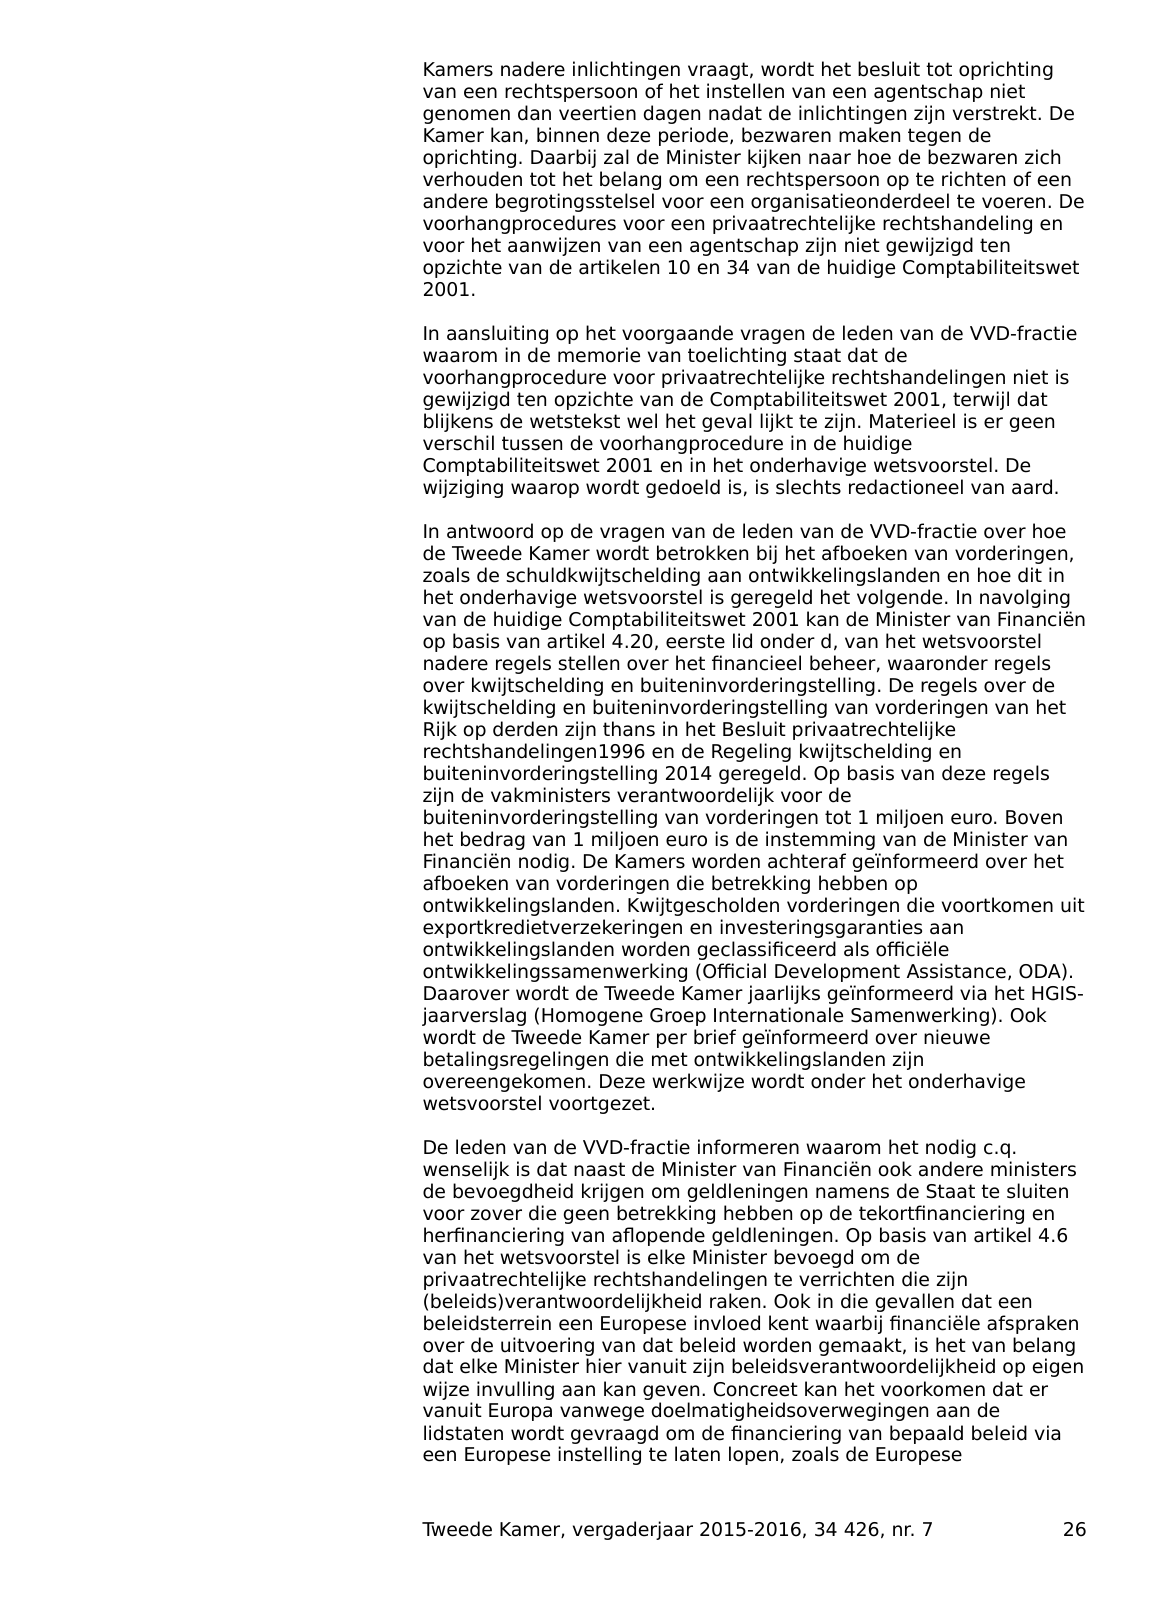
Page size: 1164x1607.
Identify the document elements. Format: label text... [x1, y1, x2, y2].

text De leden van de VVD-fractie informeren waarom het nodig c.q. wenselijk is dat naast de Minister van Financiën ook andere ministers de bevoegdheid krijgen om geldleningen namens de Staat te sluiten voor zover die geen betrekking hebben op de tekortfinanciering en herfinanciering van aflopende geldleningen. Op basis van artikel 4.6 van het wetsvoorstel is elke Minister bevoegd om de privaatrechtelijke rechtshandelingen te verrichten die zijn (beleids)verantwoordelijkheid raken. Ook in die gevallen dat een beleidsterrein een Europese invloed kent waarbij financiële afspraken over de uitvoering van dat beleid worden gemaakt, is het van belang dat elke Minister hier vanuit zijn beleidsverantwoordelijkheid op eigen wijze invulling aan kan geven. Concreet kan het voorkomen dat er vanuit Europa vanwege doelmatigheidsoverwegingen aan de lidstaten wordt gevraagd om de financiering van bepaald beleid via een Europese instelling te laten lopen, zoals de Europese [422, 1137, 1087, 1466]
text In aansluiting op het voorgaande vragen de leden van de VVD-fractie waarom in de memorie van toelichting staat dat de voorhangprocedure voor privaatrechtelijke rechtshandelingen niet is gewijzigd ten opzichte van de Comptabiliteitswet 2001, terwijl dat blijkens de wetstekst wel het geval lijkt te zijn. Materieel is er geen verschil tussen de voorhangprocedure in de huidige Comptabiliteitswet 2001 en in het onderhavige wetsvoorstel. De wijziging waarop wordt gedoeld is, is slechts redactioneel van aard. [422, 323, 1087, 499]
text In antwoord op de vragen van de leden van de VVD-fractie over hoe de Tweede Kamer wordt betrokken bij het afboeken van vorderingen, zoals de schuldkwijtschelding aan ontwikkelingslanden en hoe dit in het onderhavige wetsvoorstel is geregeld het volgende. In navolging van de huidige Comptabiliteitswet 2001 kan de Minister van Financiën op basis van artikel 4.20, eerste lid onder d, van het wetsvoorstel nadere regels stellen over het financieel beheer, waaronder regels over kwijtschelding en buiteninvorderingstelling. De regels over de kwijtschelding en buiteninvorderingstelling van vorderingen van het Rijk op derden zijn thans in het Besluit privaatrechtelijke rechtshandelingen1996 en de Regeling kwijtschelding en buiteninvorderingstelling 2014 geregeld. Op basis van deze regels zijn de vakministers verantwoordelijk voor de buiteninvorderingstelling van vorderingen tot 1 miljoen euro. Boven het bedrag van 1 miljoen euro is de instemming van de Minister van Financiën nodig. De Kamers worden achteraf geïnformeerd over het afboeken van vorderingen die betrekking hebben op ontwikkelingslanden. Kwijtgescholden vorderingen die voortkomen uit exportkredietverzekeringen en investeringsgaranties aan ontwikkelingslanden worden geclassificeerd als officiële ontwikkelingssamenwerking (Official Development Assistance, ODA). Daarover wordt de Tweede Kamer jaarlijks geïnformeerd via het HGIS-jaarverslag (Homogene Groep Internationale Samenwerking). Ook wordt de Tweede Kamer per brief geïnformeerd over nieuwe betalingsregelingen die met ontwikkelingslanden zijn overeengekomen. Deze werkwijze wordt onder het onderhavige wetsvoorstel voortgezet. [422, 521, 1087, 1114]
text Kamers nadere inlichtingen vraagt, wordt het besluit tot oprichting van een rechtspersoon of het instellen van een agentschap niet genomen dan veertien dagen nadat de inlichtingen zijn verstrekt. De Kamer kan, binnen deze periode, bezwaren maken tegen de oprichting. Daarbij zal de Minister kijken naar hoe de bezwaren zich verhouden tot het belang om een rechtspersoon op te richten of een andere begrotingsstelsel voor een organisatieonderdeel te voeren. De voorhangprocedures voor een privaatrechtelijke rechtshandeling en voor het aanwijzen van een agentschap zijn niet gewijzigd ten opzichte van de artikelen 10 en 34 van de huidige Comptabiliteitswet 2001. [422, 59, 1087, 301]
